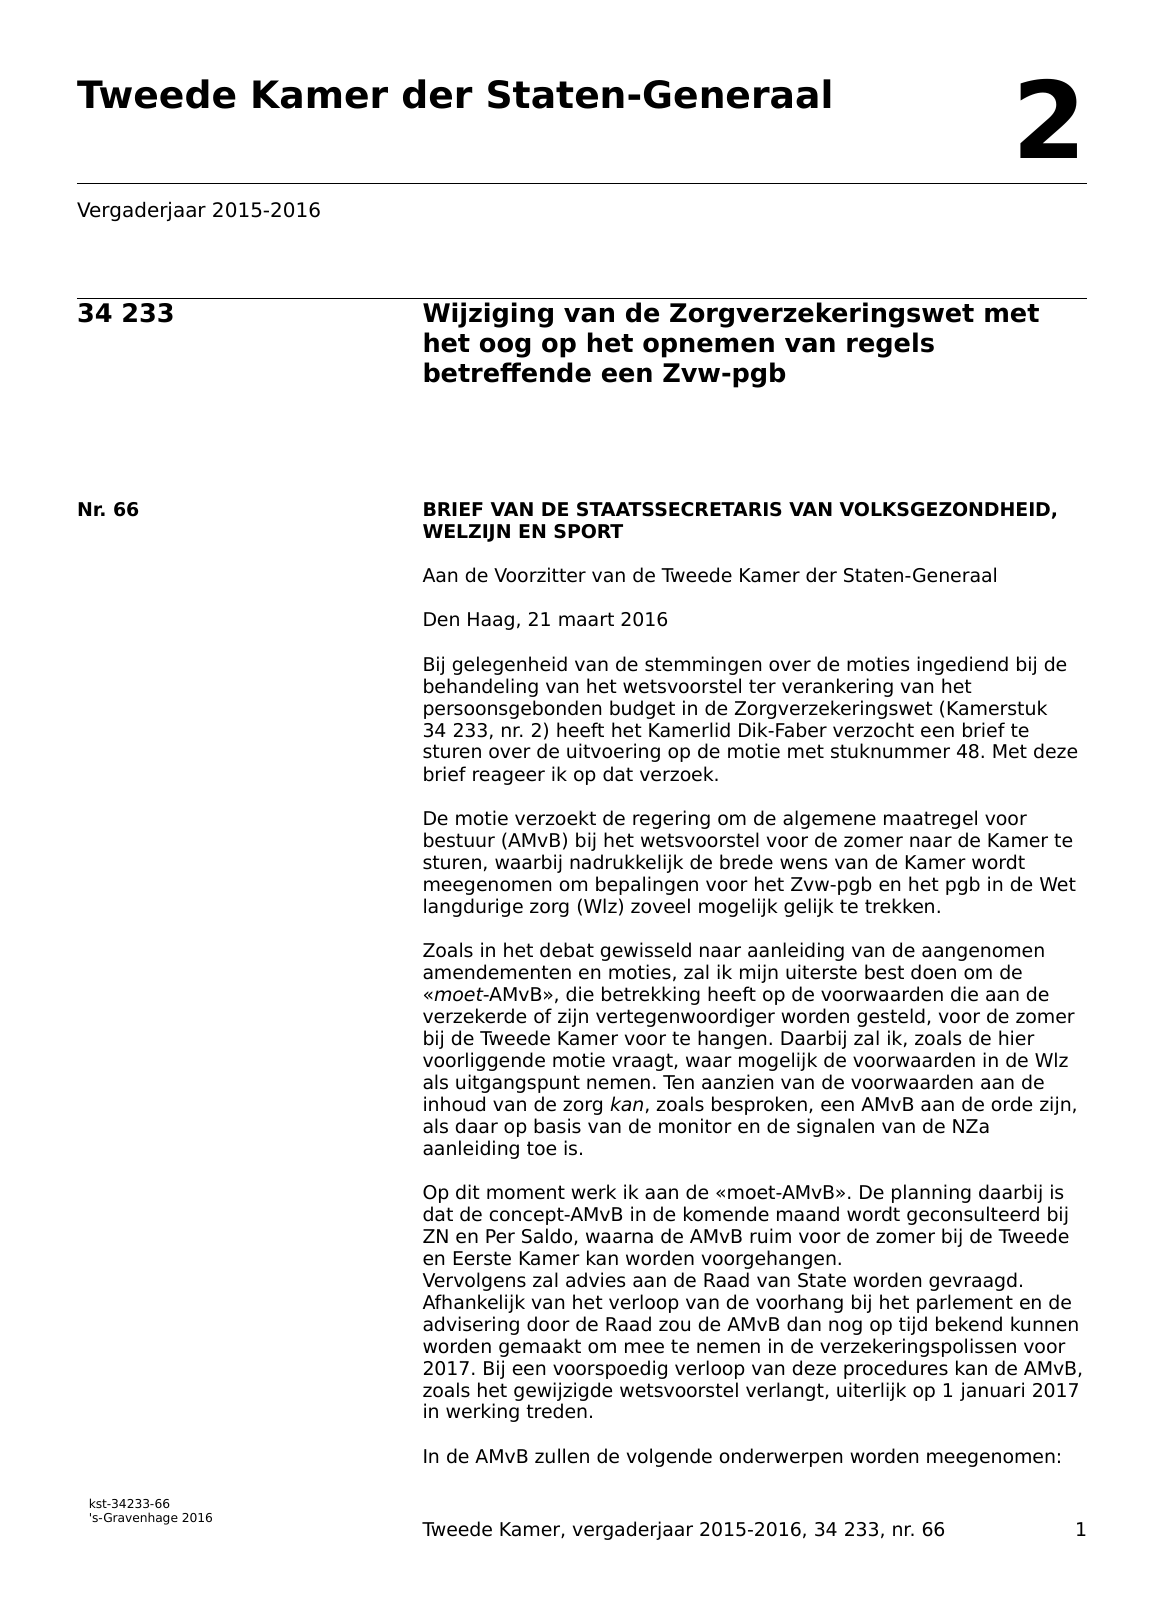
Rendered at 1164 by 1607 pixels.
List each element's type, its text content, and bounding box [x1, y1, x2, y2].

text 's-Gravenhage 2016 [88, 1511, 323, 1525]
text Bij gelegenheid van de stemmingen over de moties ingediend bij de behandeling van het wetsvoorstel ter verankering van het persoonsgebonden budget in de Zorgverzekeringswet (Kamerstuk 34 233, nr. 2) heeft het Kamerlid Dik-Faber verzocht een brief te sturen over de uitvoering op de motie met stuknummer 48. Met deze brief reageer ik op dat verzoek. [422, 653, 1087, 785]
text In de AMvB zullen de volgende onderwerpen worden meegenomen: [422, 1446, 1087, 1468]
subtitle 34 233 Wijziging van de Zorgverzekeringswet met het oog op het opnemen van regels betreffende een Zvw-pgb [77, 299, 1087, 388]
table_cell Vergaderjaar 2015-2016 [77, 184, 1087, 298]
subtitle Nr. 66 BRIEF VAN DE STAATSSECRETARIS VAN VOLKSGEZONDHEID, WELZIJN EN SPORT [77, 499, 1087, 543]
text Aan de Voorzitter van de Tweede Kamer der Staten-Generaal [422, 565, 1087, 587]
text Op dit moment werk ik aan de «moet-AMvB». De planning daarbij is dat de concept-AMvB in de komende maand wordt geconsulteerd bij ZN en Per Saldo, waarna de AMvB ruim voor de zomer bij de Tweede en Eerste Kamer kan worden voorgehangen. [422, 1182, 1087, 1269]
text Vervolgens zal advies aan de Raad van State worden gevraagd. Afhankelijk van het verloop van de voorhang bij het parlement en de advisering door de Raad zou de AMvB dan nog op tijd bekend kunnen worden gemaakt om mee te nemen in de verzekeringspolissen voor 2017. Bij een voorspoedig verloop van deze procedures kan de AMvB, zoals het gewijzigde wetsvoorstel verlangt, uiterlijk op 1 januari 2017 in werking treden. [422, 1269, 1087, 1423]
text De motie verzoekt de regering om de algemene maatregel voor bestuur (AMvB) bij het wetsvoorstel voor de zomer naar de Kamer te sturen, waarbij nadrukkelijk de brede wens van de Kamer wordt meegenomen om bepalingen voor het Zvw-pgb en het pgb in de Wet langdurige zorg (Wlz) zoveel mogelijk gelijk te trekken. [422, 808, 1087, 917]
text kst-34233-66 [88, 1497, 323, 1511]
table_header 2 [886, 59, 1087, 183]
text Den Haag, 21 maart 2016 [422, 609, 1087, 631]
text Zoals in het debat gewisseld naar aanleiding van de aangenomen amendementen en moties, zal ik mijn uiterste best doen om de «moet-AMvB», die betrekking heeft op de voorwaarden die aan de verzekerde of zijn vertegenwoordiger worden gesteld, voor de zomer bij de Tweede Kamer voor te hangen. Daarbij zal ik, zoals de hier voorliggende motie vraagt, waar mogelijk de voorwaarden in de Wlz als uitgangspunt nemen. Ten aanzien van de voorwaarden aan de inhoud van de zorg kan, zoals besproken, een AMvB aan de orde zijn, als daar op basis van de monitor en de signalen van de NZa aanleiding toe is. [422, 940, 1087, 1159]
table_header Tweede Kamer der Staten-Generaal [77, 59, 886, 183]
